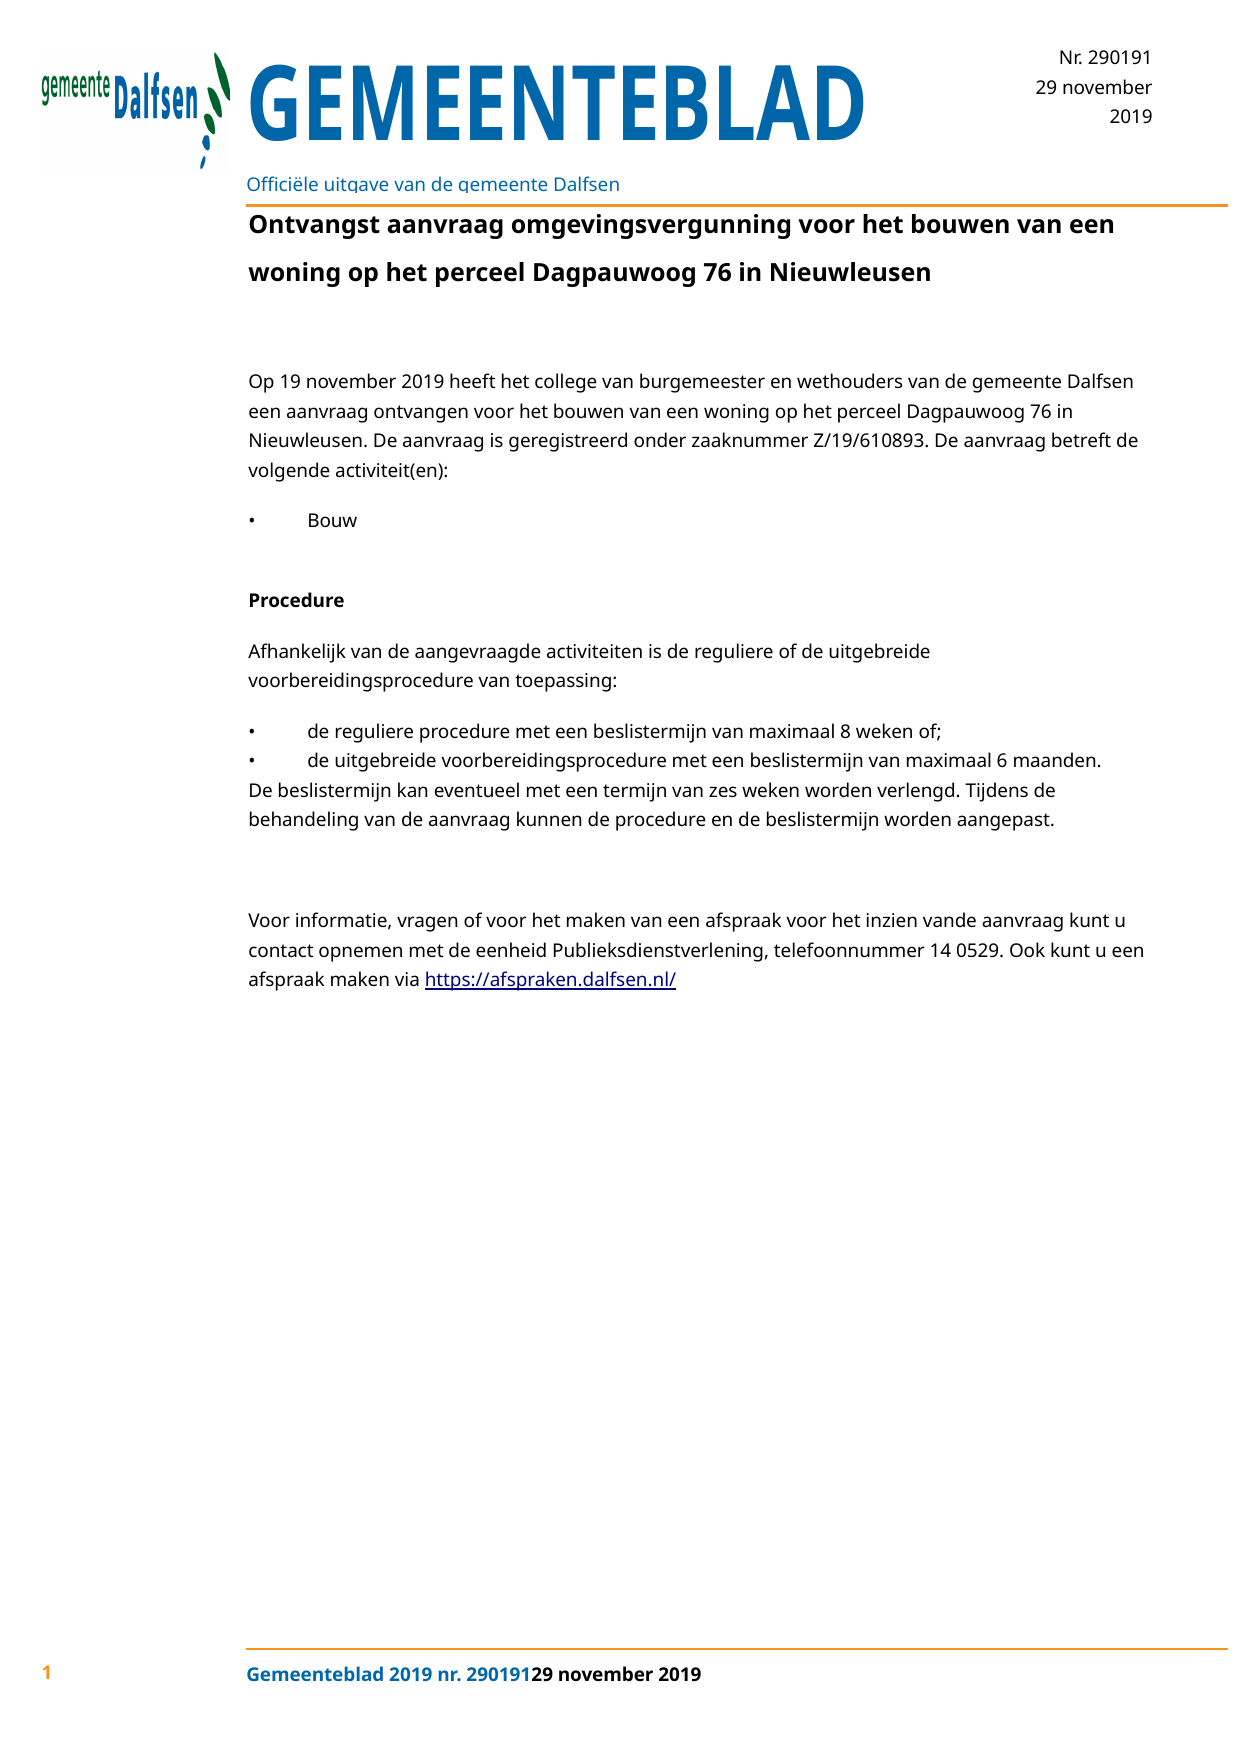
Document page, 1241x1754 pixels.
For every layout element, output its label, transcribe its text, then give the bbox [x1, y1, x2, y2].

text Procedure [248, 587, 1152, 613]
text Voor informatie, vragen of voor het maken van een afspraak voor het inzien vande aanvraag kunt u contact opnemen met de eenheid Publieksdienstverlening, telefoonnummer 14 0529. Ook kunt u een afspraak maken via https://afspraken.dalfsen.nl/ [248, 907, 1152, 992]
text De beslistermijn kan eventueel met een termijn van zes weken worden verlengd. Tijdens de behandeling van de aanvraag kunnen de procedure en de beslistermijn worden aangepast. [248, 777, 1152, 832]
list de reguliere procedure met een beslistermijn van maximaal 8 weken of; [248, 718, 1152, 744]
list de uitgebreide voorbereidingsprocedure met een beslistermijn van maximaal 6 maanden. [248, 747, 1152, 773]
text Op 19 november 2019 heeft het college van burgemeester en wethouders van de gemeente Dalfsen een aanvraag ontvangen voor het bouwen van een woning op het perceel Dagpauwoog 76 in Nieuwleusen. De aanvraag is geregistreerd onder zaaknummer Z/19/610893. De aanvraag betreft de volgende activiteit(en): [248, 368, 1152, 483]
list Bouw [248, 507, 1152, 533]
text Afhankelijk van de aangevraagde activiteiten is de reguliere of de uitgebreide voorbereidingsprocedure van toepassing: [248, 638, 1152, 693]
text Ontvangst aanvraag omgevingsvergunning voor het bouwen van een woning op het perceel Dagpauwoog 76 in Nieuwleusen [248, 207, 1152, 288]
picture [41, 47, 231, 172]
